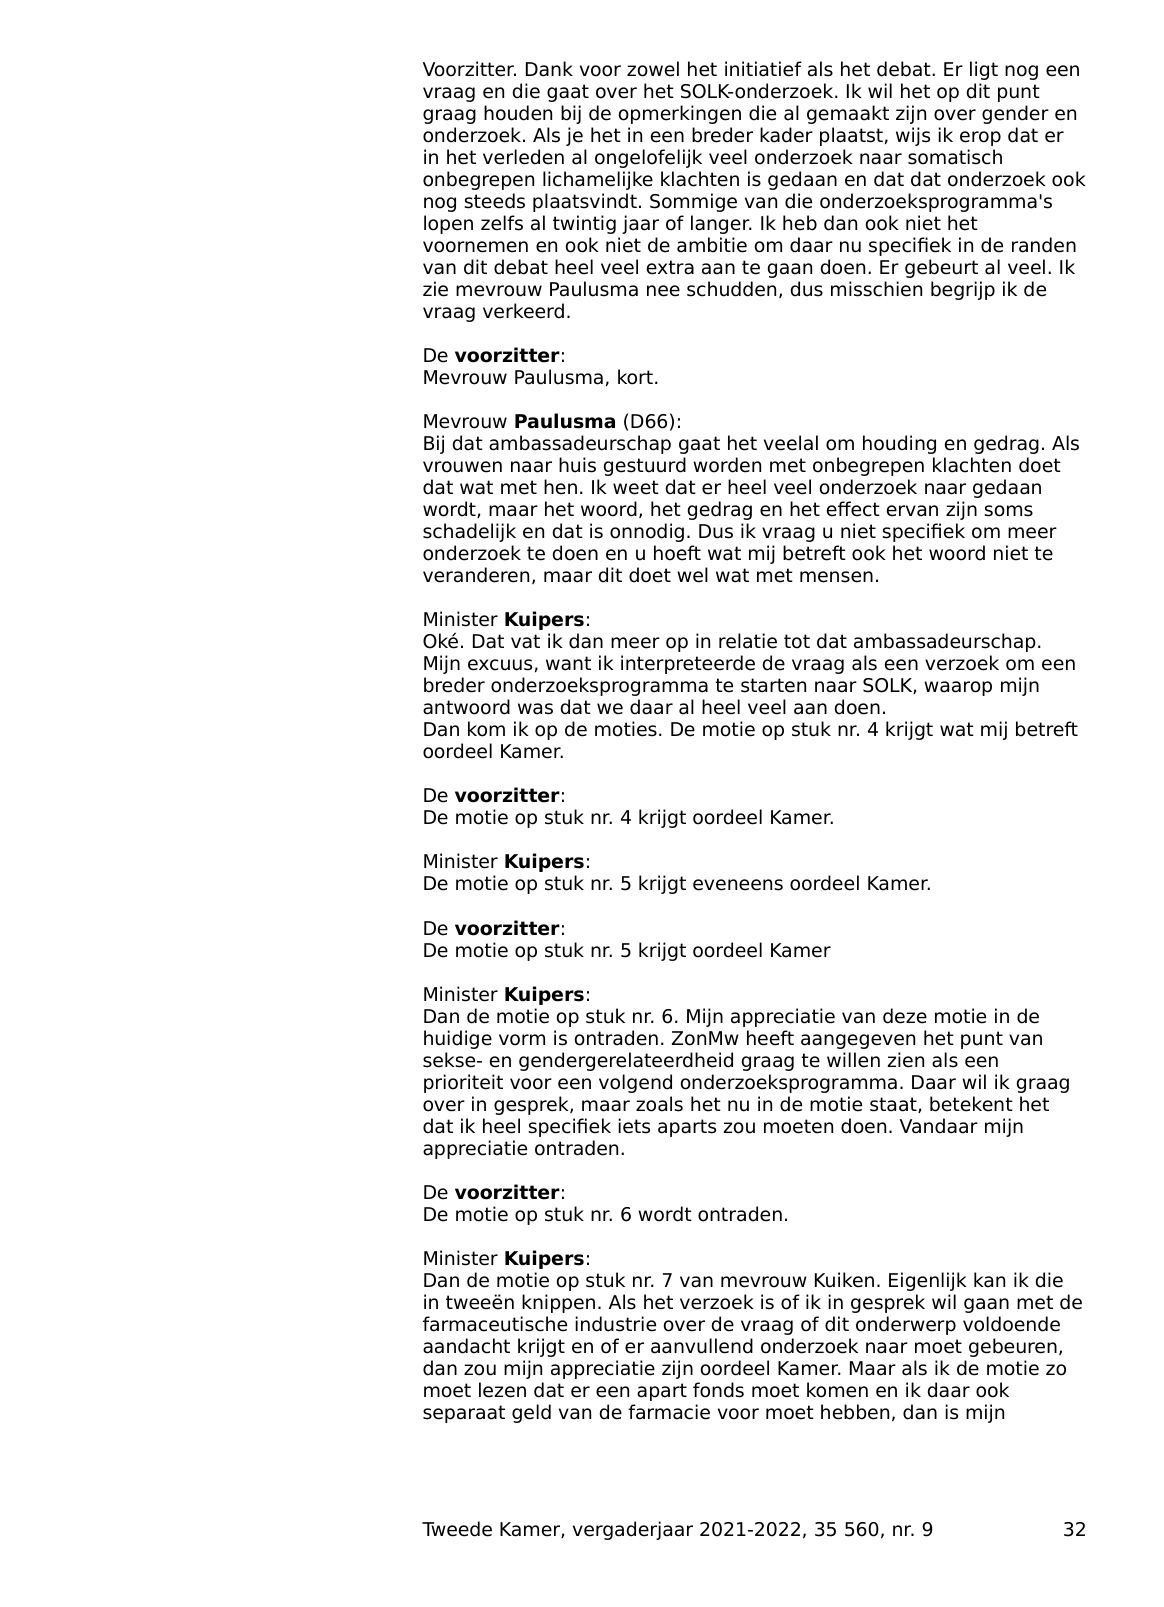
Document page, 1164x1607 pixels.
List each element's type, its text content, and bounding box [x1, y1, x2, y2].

text De voorzitter: [422, 785, 1087, 807]
text Minister Kuipers: [422, 984, 1087, 1006]
text De voorzitter: [422, 917, 1087, 939]
text Minister Kuipers: [422, 609, 1087, 631]
text Mevrouw Paulusma, kort. [422, 367, 1087, 389]
text Mevrouw Paulusma (D66): [422, 411, 1087, 433]
text Dan de motie op stuk nr. 7 van mevrouw Kuiken. Eigenlijk kan ik die in tweeën knippen. Als het verzoek is of ik in gesprek wil gaan met de farmaceutische industrie over de vraag of dit onderwerp voldoende aandacht krijgt en of er aanvullend onderzoek naar moet gebeuren, dan zou mijn appreciatie zijn oordeel Kamer. Maar als ik de motie zo moet lezen dat er een apart fonds moet komen en ik daar ook separaat geld van de farmacie voor moet hebben, dan is mijn [422, 1270, 1087, 1424]
text Dan kom ik op de moties. De motie op stuk nr. 4 krijgt wat mij betreft oordeel Kamer. [422, 719, 1087, 763]
text Minister Kuipers: [422, 1248, 1087, 1270]
text De voorzitter: [422, 345, 1087, 367]
text De motie op stuk nr. 6 wordt ontraden. [422, 1204, 1087, 1226]
text De motie op stuk nr. 5 krijgt eveneens oordeel Kamer. [422, 873, 1087, 895]
text Voorzitter. Dank voor zowel het initiatief als het debat. Er ligt nog een vraag en die gaat over het SOLK-onderzoek. Ik wil het op dit punt graag houden bij de opmerkingen die al gemaakt zijn over gender en onderzoek. Als je het in een breder kader plaatst, wijs ik erop dat er in het verleden al ongelofelijk veel onderzoek naar somatisch onbegrepen lichamelijke klachten is gedaan en dat dat onderzoek ook nog steeds plaatsvindt. Sommige van die onderzoeksprogramma's lopen zelfs al twintig jaar of langer. Ik heb dan ook niet het voornemen en ook niet de ambitie om daar nu specifiek in de randen van dit debat heel veel extra aan te gaan doen. Er gebeurt al veel. Ik zie mevrouw Paulusma nee schudden, dus misschien begrijp ik de vraag verkeerd. [422, 59, 1087, 323]
text Bij dat ambassadeurschap gaat het veelal om houding en gedrag. Als vrouwen naar huis gestuurd worden met onbegrepen klachten doet dat wat met hen. Ik weet dat er heel veel onderzoek naar gedaan wordt, maar het woord, het gedrag en het effect ervan zijn soms schadelijk en dat is onnodig. Dus ik vraag u niet specifiek om meer onderzoek te doen en u hoeft wat mij betreft ook het woord niet te veranderen, maar dit doet wel wat met mensen. [422, 433, 1087, 587]
text De motie op stuk nr. 4 krijgt oordeel Kamer. [422, 807, 1087, 829]
text De motie op stuk nr. 5 krijgt oordeel Kamer [422, 939, 1087, 961]
text Dan de motie op stuk nr. 6. Mijn appreciatie van deze motie in de huidige vorm is ontraden. ZonMw heeft aangegeven het punt van sekse- en gendergerelateerdheid graag te willen zien als een prioriteit voor een volgend onderzoeksprogramma. Daar wil ik graag over in gesprek, maar zoals het nu in de motie staat, betekent het dat ik heel specifiek iets aparts zou moeten doen. Vandaar mijn appreciatie ontraden. [422, 1006, 1087, 1159]
text Oké. Dat vat ik dan meer op in relatie tot dat ambassadeurschap. Mijn excuus, want ik interpreteerde de vraag als een verzoek om een breder onderzoeksprogramma te starten naar SOLK, waarop mijn antwoord was dat we daar al heel veel aan doen. [422, 631, 1087, 719]
text Minister Kuipers: [422, 851, 1087, 873]
text De voorzitter: [422, 1182, 1087, 1204]
